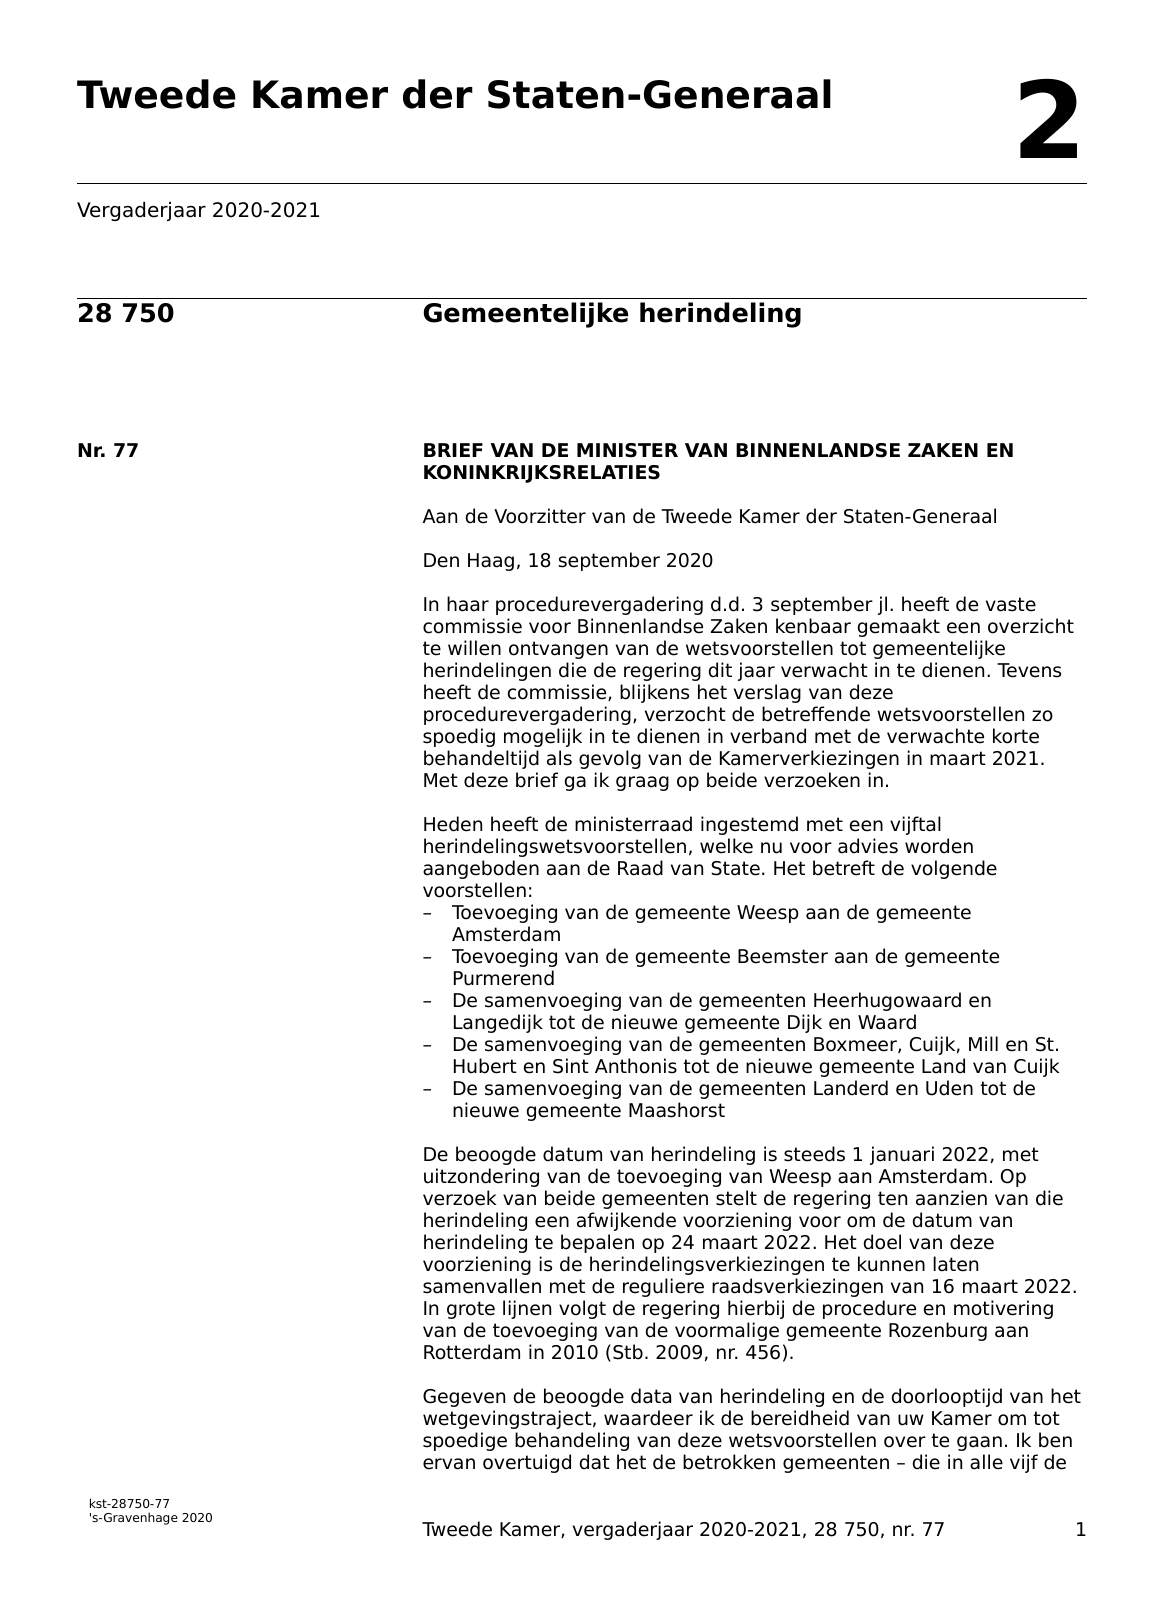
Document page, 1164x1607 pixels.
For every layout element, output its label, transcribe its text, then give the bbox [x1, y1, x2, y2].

subtitle Nr. 77 BRIEF VAN DE MINISTER VAN BINNENLANDSE ZAKEN EN KONINKRIJKSRELATIES [77, 440, 1087, 484]
text Gegeven de beoogde data van herindeling en de doorlooptijd van het wetgevingstraject, waardeer ik de bereidheid van uw Kamer om tot spoedige behandeling van deze wetsvoorstellen over te gaan. Ik ben ervan overtuigd dat het de betrokken gemeenten – die in alle vijf de [422, 1386, 1087, 1474]
table_header Tweede Kamer der Staten-Generaal [77, 59, 886, 183]
text Den Haag, 18 september 2020 [422, 550, 1087, 572]
text – Toevoeging van de gemeente Beemster aan de gemeente Purmerend [422, 946, 1087, 990]
text kst-28750-77 [88, 1497, 323, 1511]
text – De samenvoeging van de gemeenten Boxmeer, Cuijk, Mill en St. Hubert en Sint Anthonis tot de nieuwe gemeente Land van Cuijk [422, 1034, 1087, 1078]
text Aan de Voorzitter van de Tweede Kamer der Staten-Generaal [422, 506, 1087, 528]
text – De samenvoeging van de gemeenten Heerhugowaard en Langedijk tot de nieuwe gemeente Dijk en Waard [422, 990, 1087, 1034]
text 's-Gravenhage 2020 [88, 1511, 323, 1525]
table_header 2 [886, 59, 1087, 183]
text Heden heeft de ministerraad ingestemd met een vijftal herindelingswetsvoorstellen, welke nu voor advies worden aangeboden aan de Raad van State. Het betreft de volgende voorstellen: [422, 814, 1087, 902]
table_cell Vergaderjaar 2020-2021 [77, 184, 1087, 298]
text De beoogde datum van herindeling is steeds 1 januari 2022, met uitzondering van de toevoeging van Weesp aan Amsterdam. Op verzoek van beide gemeenten stelt de regering ten aanzien van die herindeling een afwijkende voorziening voor om de datum van herindeling te bepalen op 24 maart 2022. Het doel van deze voorziening is de herindelingsverkiezingen te kunnen laten samenvallen met de reguliere raadsverkiezingen van 16 maart 2022. In grote lijnen volgt de regering hierbij de procedure en motivering van de toevoeging van de voormalige gemeente Rozenburg aan Rotterdam in 2010 (Stb. 2009, nr. 456). [422, 1144, 1087, 1364]
text In haar procedurevergadering d.d. 3 september jl. heeft de vaste commissie voor Binnenlandse Zaken kenbaar gemaakt een overzicht te willen ontvangen van de wetsvoorstellen tot gemeentelijke herindelingen die de regering dit jaar verwacht in te dienen. Tevens heeft de commissie, blijkens het verslag van deze procedurevergadering, verzocht de betreffende wetsvoorstellen zo spoedig mogelijk in te dienen in verband met de verwachte korte behandeltijd als gevolg van de Kamerverkiezingen in maart 2021. Met deze brief ga ik graag op beide verzoeken in. [422, 594, 1087, 792]
text – De samenvoeging van de gemeenten Landerd en Uden tot de nieuwe gemeente Maashorst [422, 1078, 1087, 1122]
text – Toevoeging van de gemeente Weesp aan de gemeente Amsterdam [422, 902, 1087, 946]
subtitle 28 750 Gemeentelijke herindeling [77, 299, 1087, 329]
